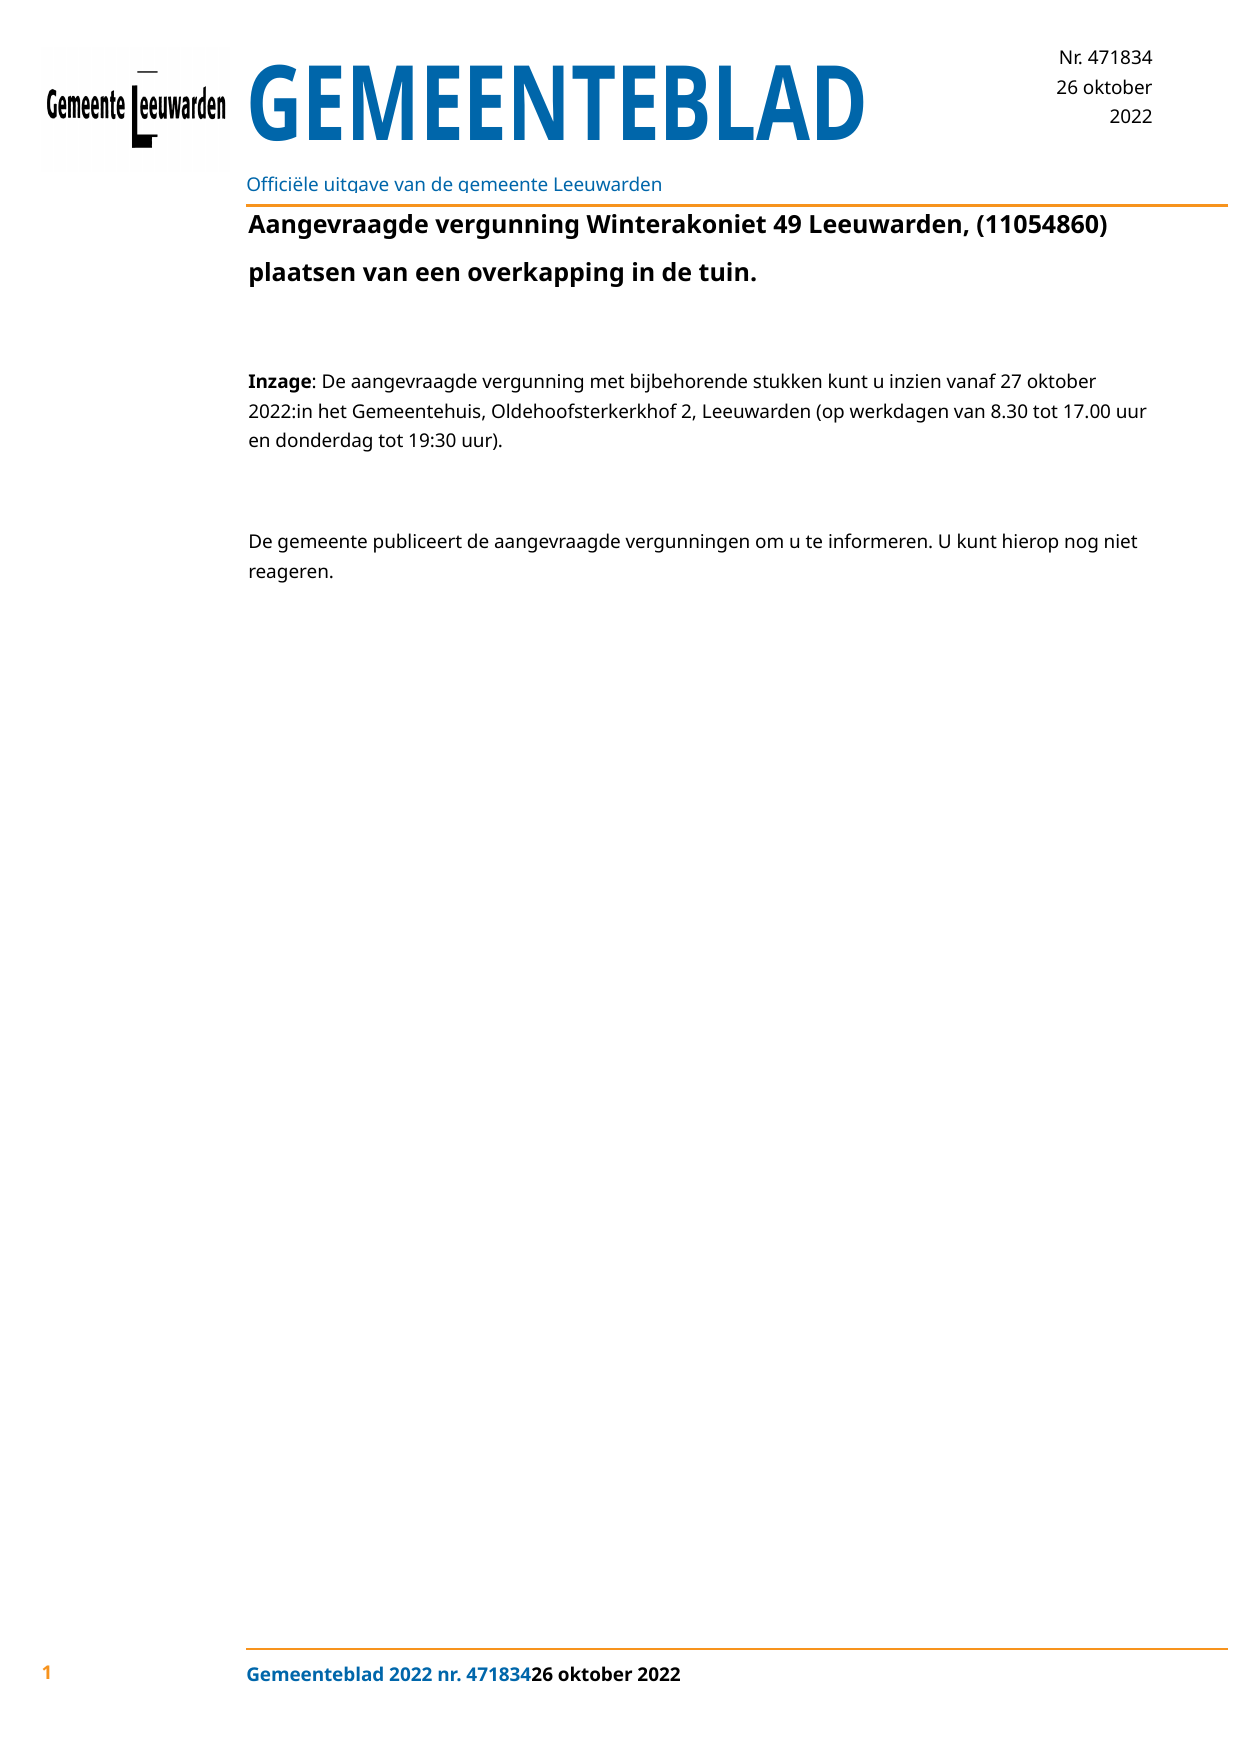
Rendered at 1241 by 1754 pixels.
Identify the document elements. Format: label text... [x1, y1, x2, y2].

text De gemeente publiceert de aangevraagde vergunningen om u te informeren. U kunt hierop nog niet reageren. [248, 528, 1152, 584]
text Aangevraagde vergunning Winterakoniet 49 Leeuwarden, (11054860) plaatsen van een overkapping in de tuin. [248, 207, 1152, 288]
text Inzage: De aangevraagde vergunning met bijbehorende stukken kunt u inzien vanaf 27 oktober 2022:in het Gemeentehuis, Oldehoofsterkerkhof 2, Leeuwarden (op werkdagen van 8.30 tot 17.00 uur en donderdag tot 19:30 uur). [248, 368, 1152, 453]
picture [41, 47, 231, 172]
